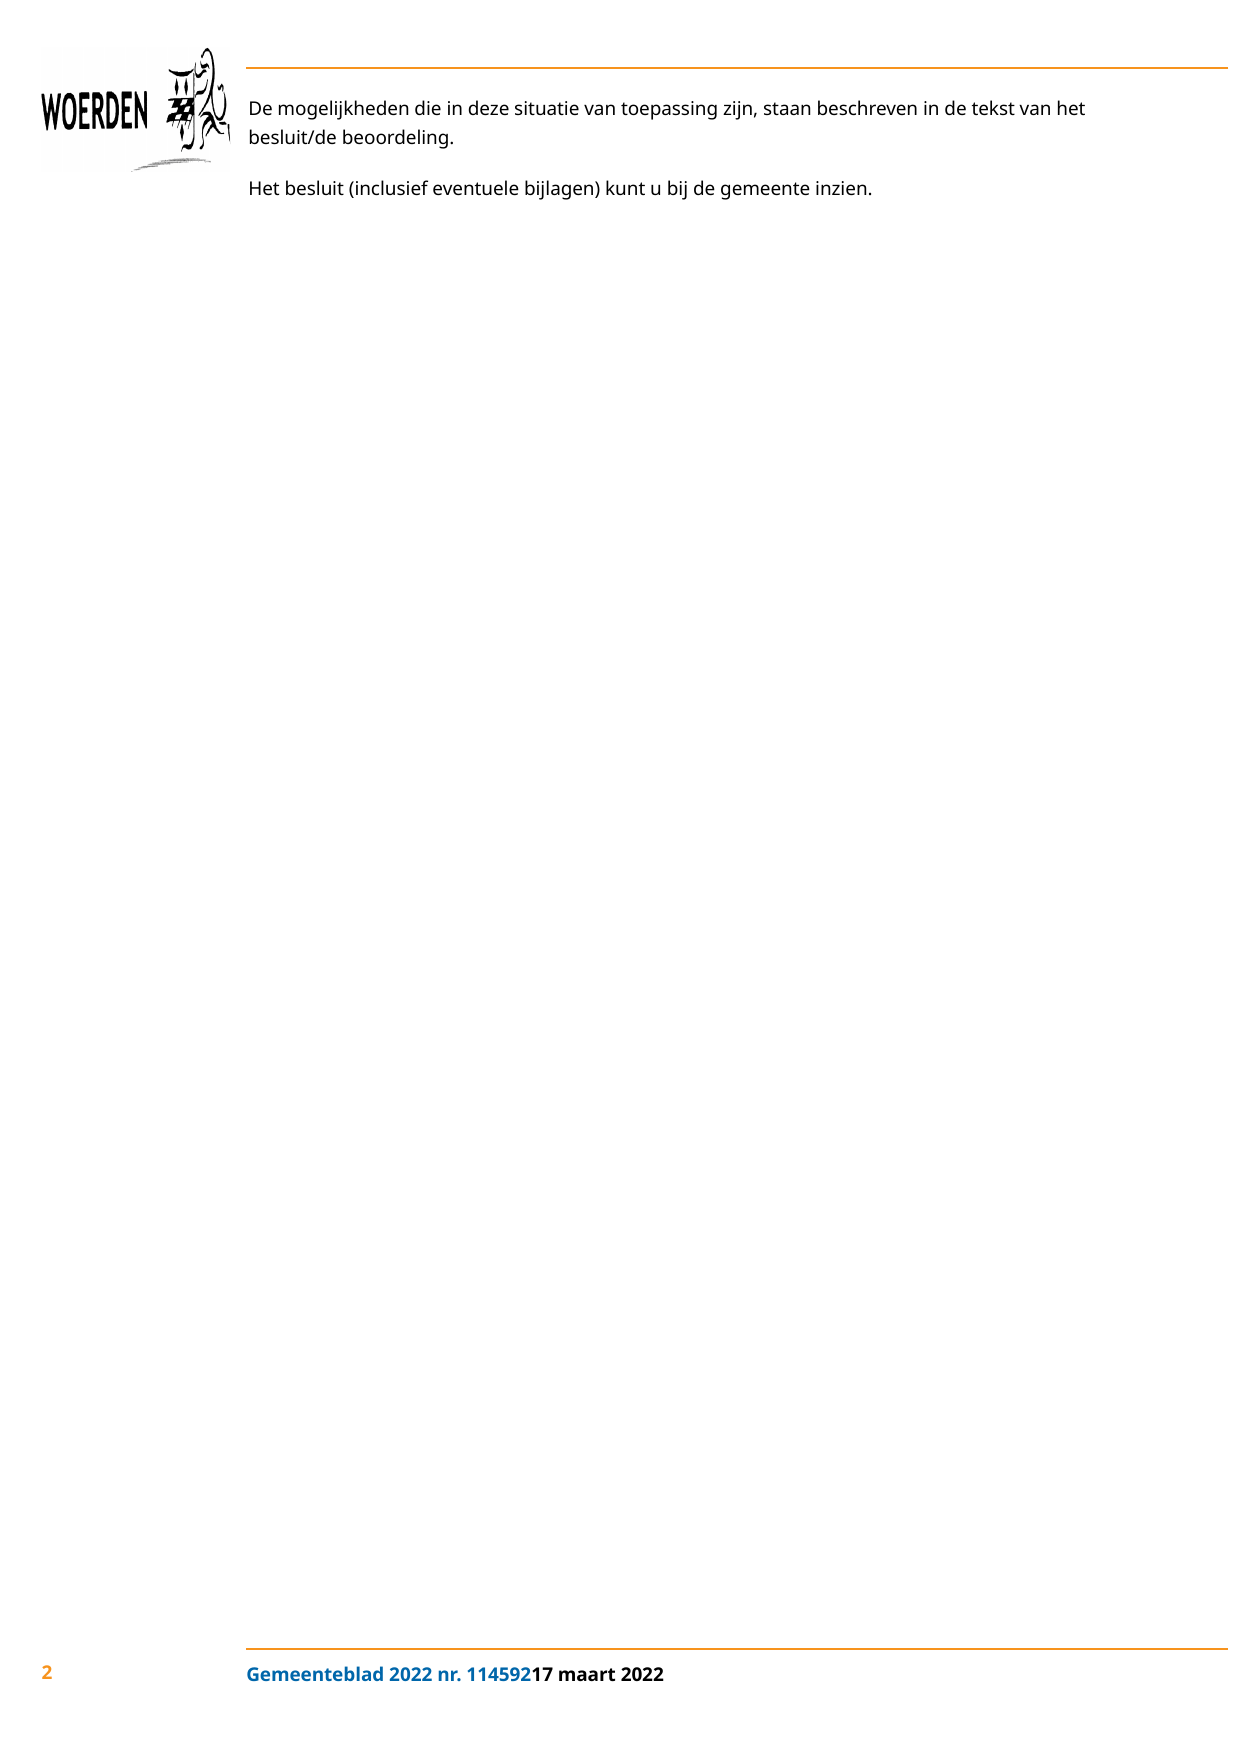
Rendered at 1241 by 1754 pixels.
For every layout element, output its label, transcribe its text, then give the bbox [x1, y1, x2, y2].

text Het besluit (inclusief eventuele bijlagen) kunt u bij de gemeente inzien. [248, 175, 1152, 201]
picture [41, 47, 231, 172]
text De mogelijkheden die in deze situatie van toepassing zijn, staan beschreven in de tekst van het besluit/de beoordeling. [248, 95, 1152, 150]
